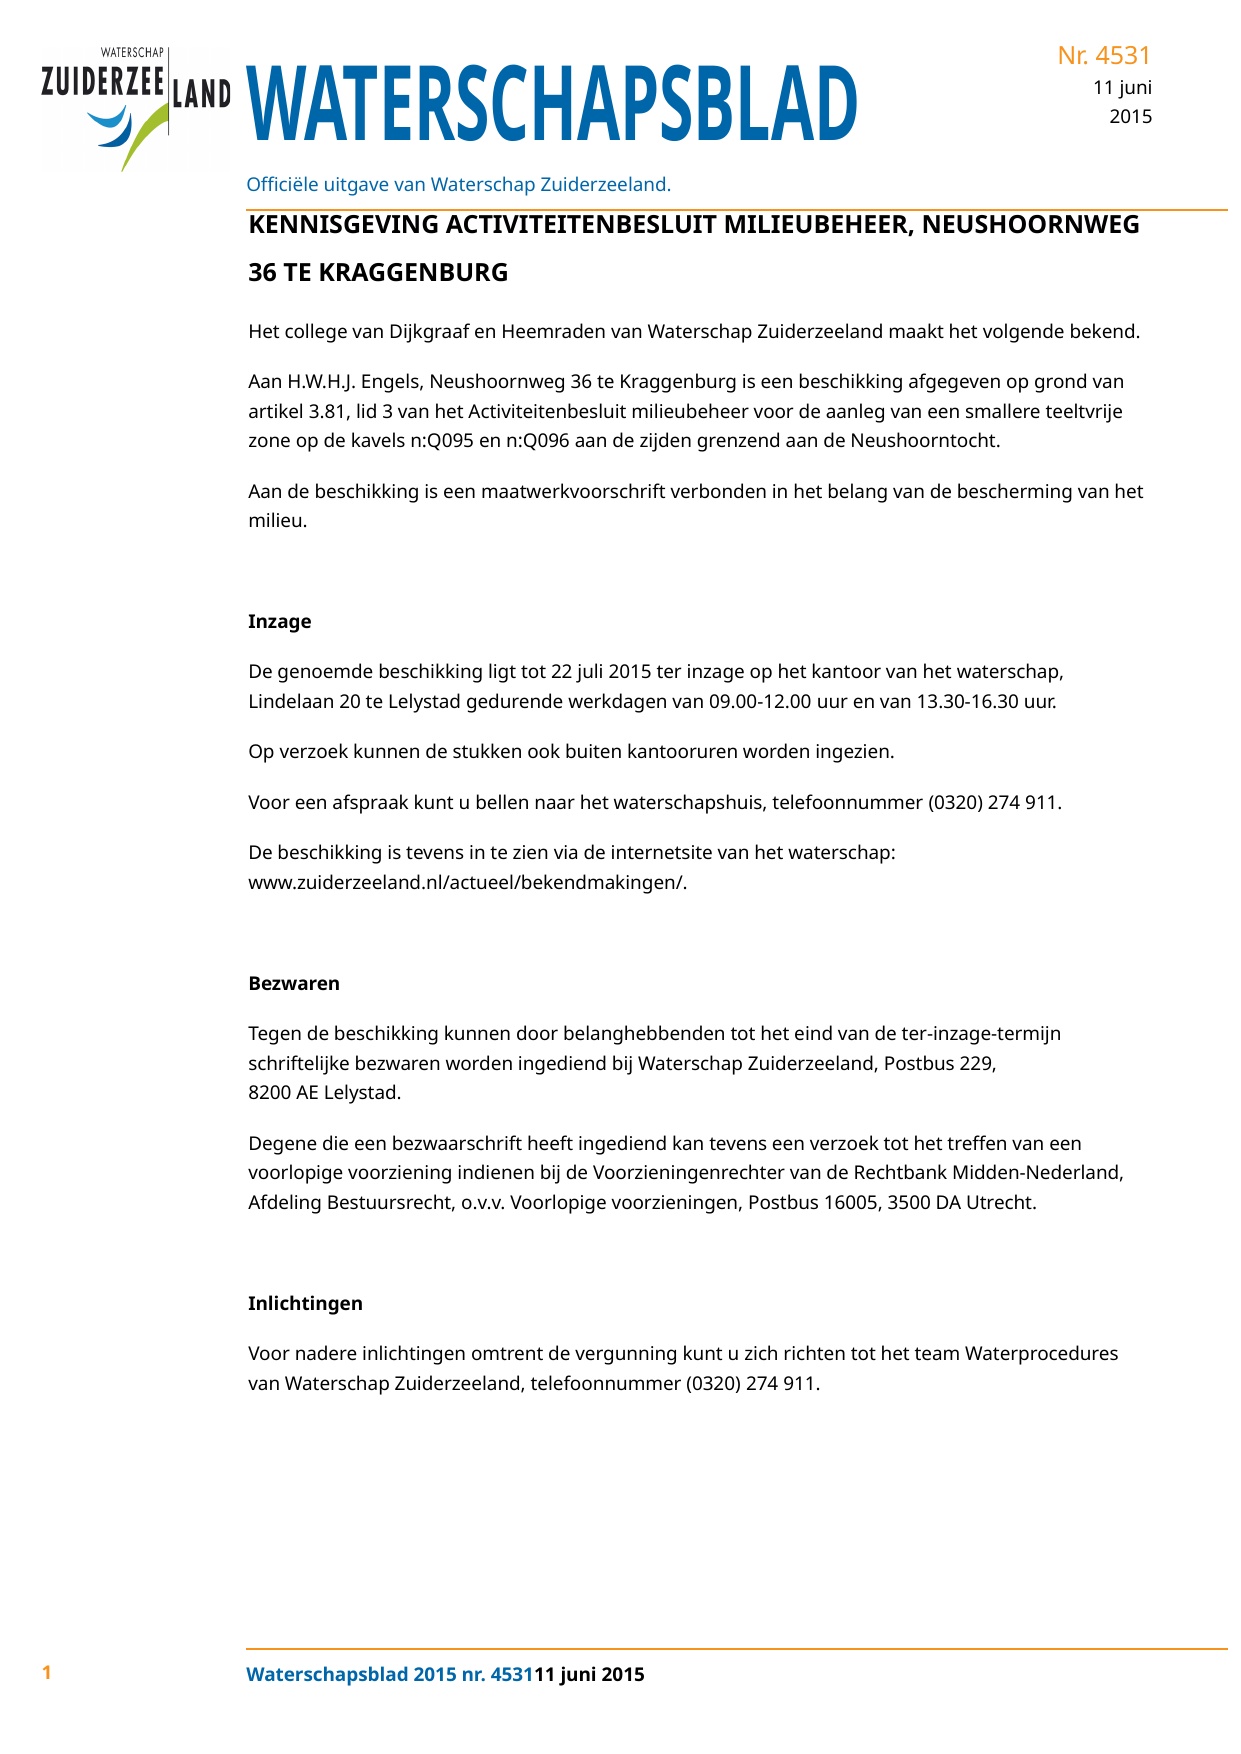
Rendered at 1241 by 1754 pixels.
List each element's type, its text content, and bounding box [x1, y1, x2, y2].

text Aan H.W.H.J. Engels, Neushoornweg 36 te Kraggenburg is een beschikking afgegeven op grond van artikel 3.81, lid 3 van het Activiteitenbesluit milieubeheer voor de aanleg van een smallere teeltvrije zone op de kavels n:Q095 en n:Q096 aan de zijden grenzend aan de Neushoorntocht. [248, 368, 1152, 453]
text Op verzoek kunnen de stukken ook buiten kantooruren worden ingezien. [248, 739, 1152, 764]
text Voor nadere inlichtingen omtrent de vergunning kunt u zich richten tot het team Waterprocedures van Waterschap Zuiderzeeland, telefoonnummer (0320) 274 911. [248, 1340, 1152, 1396]
text Het college van Dijkgraaf en Heemraden van Waterschap Zuiderzeeland maakt het volgende bekend. [248, 318, 1152, 344]
text Degene die een bezwaarschrift heeft ingediend kan tevens een verzoek tot het treffen van een voorlopige voorziening indienen bij de Voorzieningenrechter van de Rechtbank Midden-Nederland, Afdeling Bestuursrecht, o.v.v. Voorlopige voorzieningen, Postbus 16005, 3500 DA Utrecht. [248, 1130, 1152, 1215]
text De genoemde beschikking ligt tot 22 juli 2015 ter inzage op het kantoor van het waterschap, Lindelaan 20 te Lelystad gedurende werkdagen van 09.00-12.00 uur en van 13.30-16.30 uur. [248, 659, 1152, 714]
picture [41, 47, 231, 172]
text Bezwaren [248, 970, 1152, 996]
text De beschikking is tevens in te zien via de internetsite van het waterschap: www.zuiderzeeland.nl/actueel/bekendmakingen/. [248, 839, 1152, 895]
text KENNISGEVING ACTIVITEITENBESLUIT MILIEUBEHEER, NEUSHOORNWEG 36 TE KRAGGENBURG [248, 211, 1152, 288]
text Voor een afspraak kunt u bellen naar het waterschapshuis, telefoonnummer (0320) 274 911. [248, 789, 1152, 815]
text Inzage [248, 608, 1152, 634]
text Inlichtingen [248, 1290, 1152, 1316]
text Tegen de beschikking kunnen door belanghebbenden tot het eind van de ter-inzage-termijn schriftelijke bezwaren worden ingediend bij Waterschap Zuiderzeeland, Postbus 229, 8200 AE Lelystad. [248, 1020, 1152, 1105]
text Aan de beschikking is een maatwerkvoorschrift verbonden in het belang van de bescherming van het milieu. [248, 478, 1152, 533]
